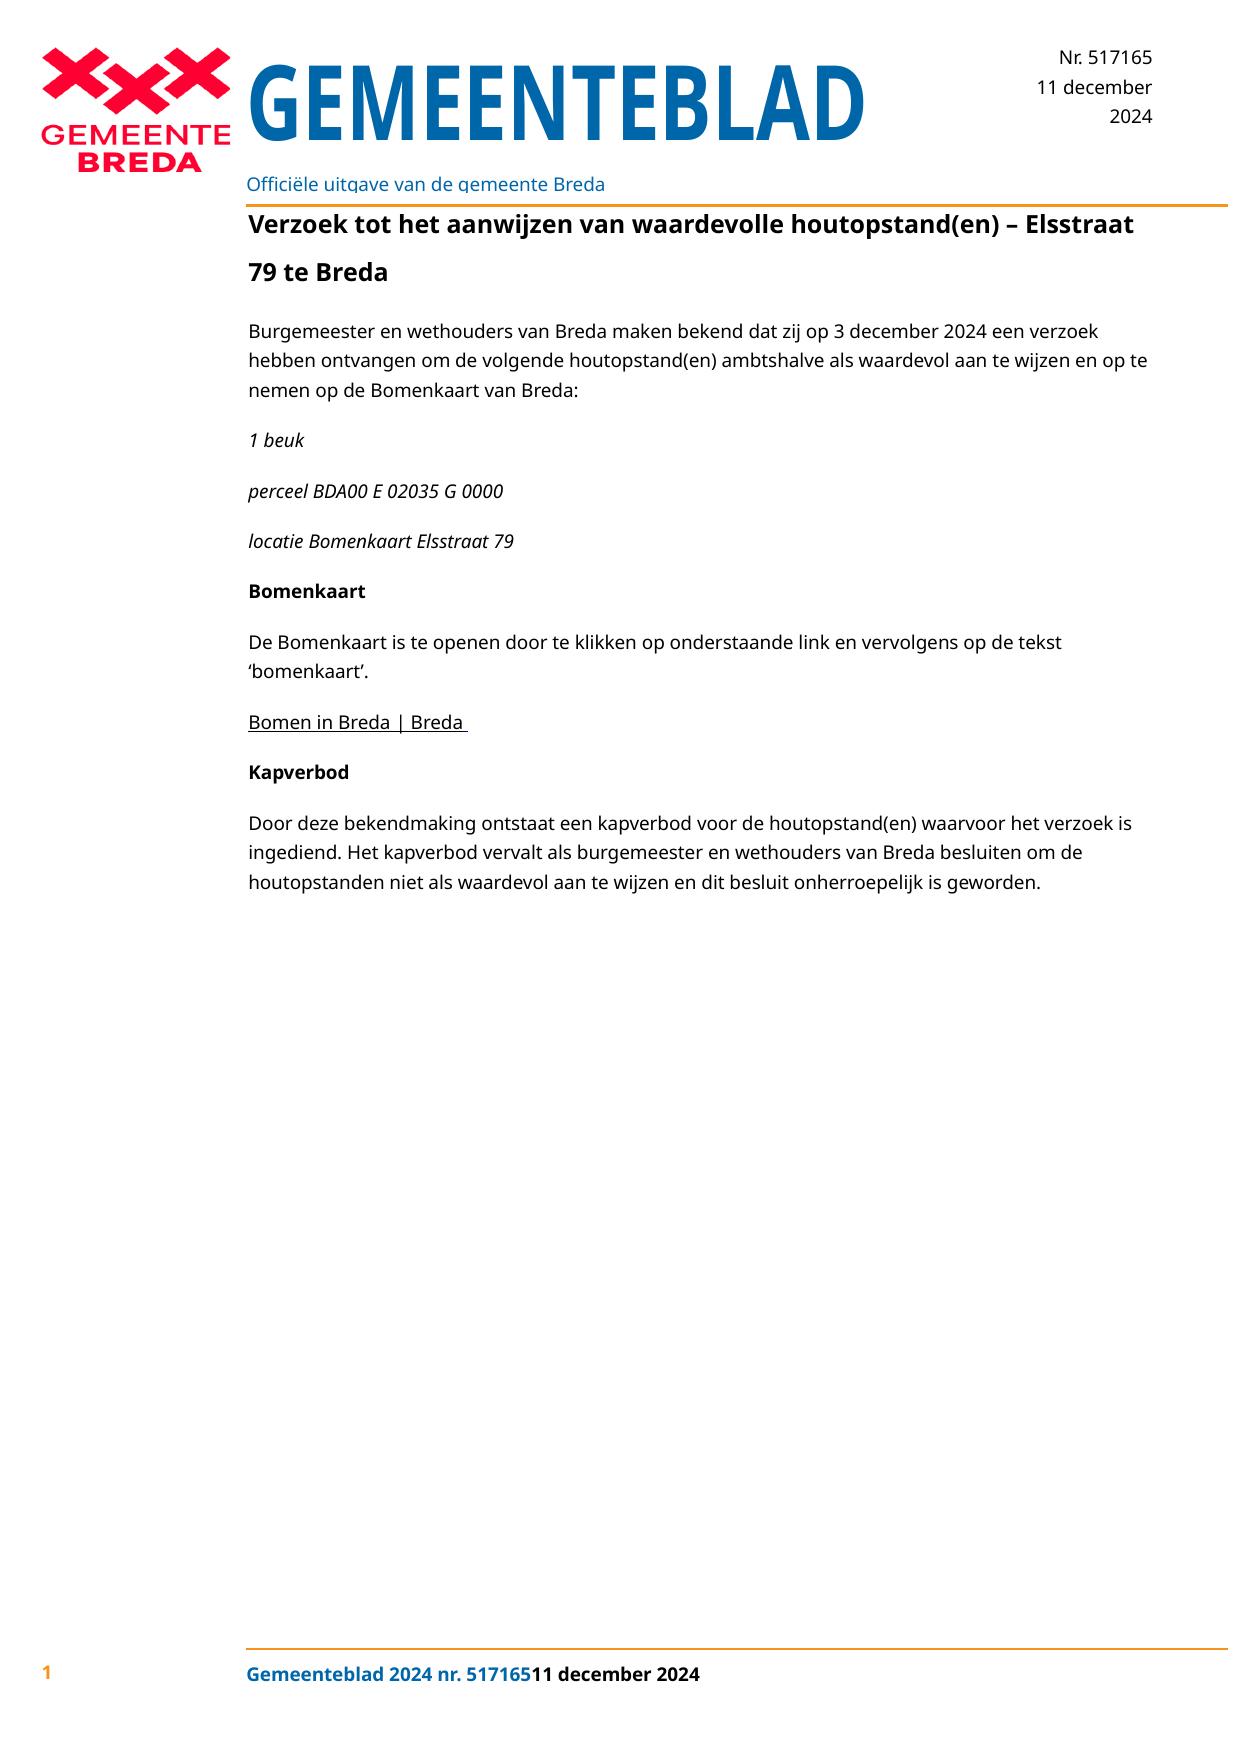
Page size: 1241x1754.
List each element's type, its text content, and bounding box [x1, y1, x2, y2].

text Door deze bekendmaking ontstaat een kapverbod voor de houtopstand(en) waarvoor het verzoek is ingediend. Het kapverbod vervalt als burgemeester en wethouders van Breda besluiten om de houtopstanden niet als waardevol aan te wijzen en dit besluit onherroepelijk is geworden. [248, 810, 1152, 895]
picture [41, 47, 231, 172]
text Bomenkaart [248, 579, 1152, 604]
text perceel BDA00 E 02035 G 0000 [248, 478, 1152, 504]
text Bomen in Breda | Breda [248, 709, 1152, 735]
text 1 beuk [248, 427, 1152, 453]
text locatie Bomenkaart Elsstraat 79 [248, 528, 1152, 554]
text Burgemeester en wethouders van Breda maken bekend dat zij op 3 december 2024 een verzoek hebben ontvangen om de volgende houtopstand(en) ambtshalve als waardevol aan te wijzen en op te nemen op de Bomenkaart van Breda: [248, 318, 1152, 403]
text Kapverbod [248, 759, 1152, 785]
text De Bomenkaart is te openen door te klikken op onderstaande link en vervolgens op de tekst ‘bomenkaart’. [248, 629, 1152, 684]
text Verzoek tot het aanwijzen van waardevolle houtopstand(en) – Elsstraat 79 te Breda [248, 207, 1152, 288]
